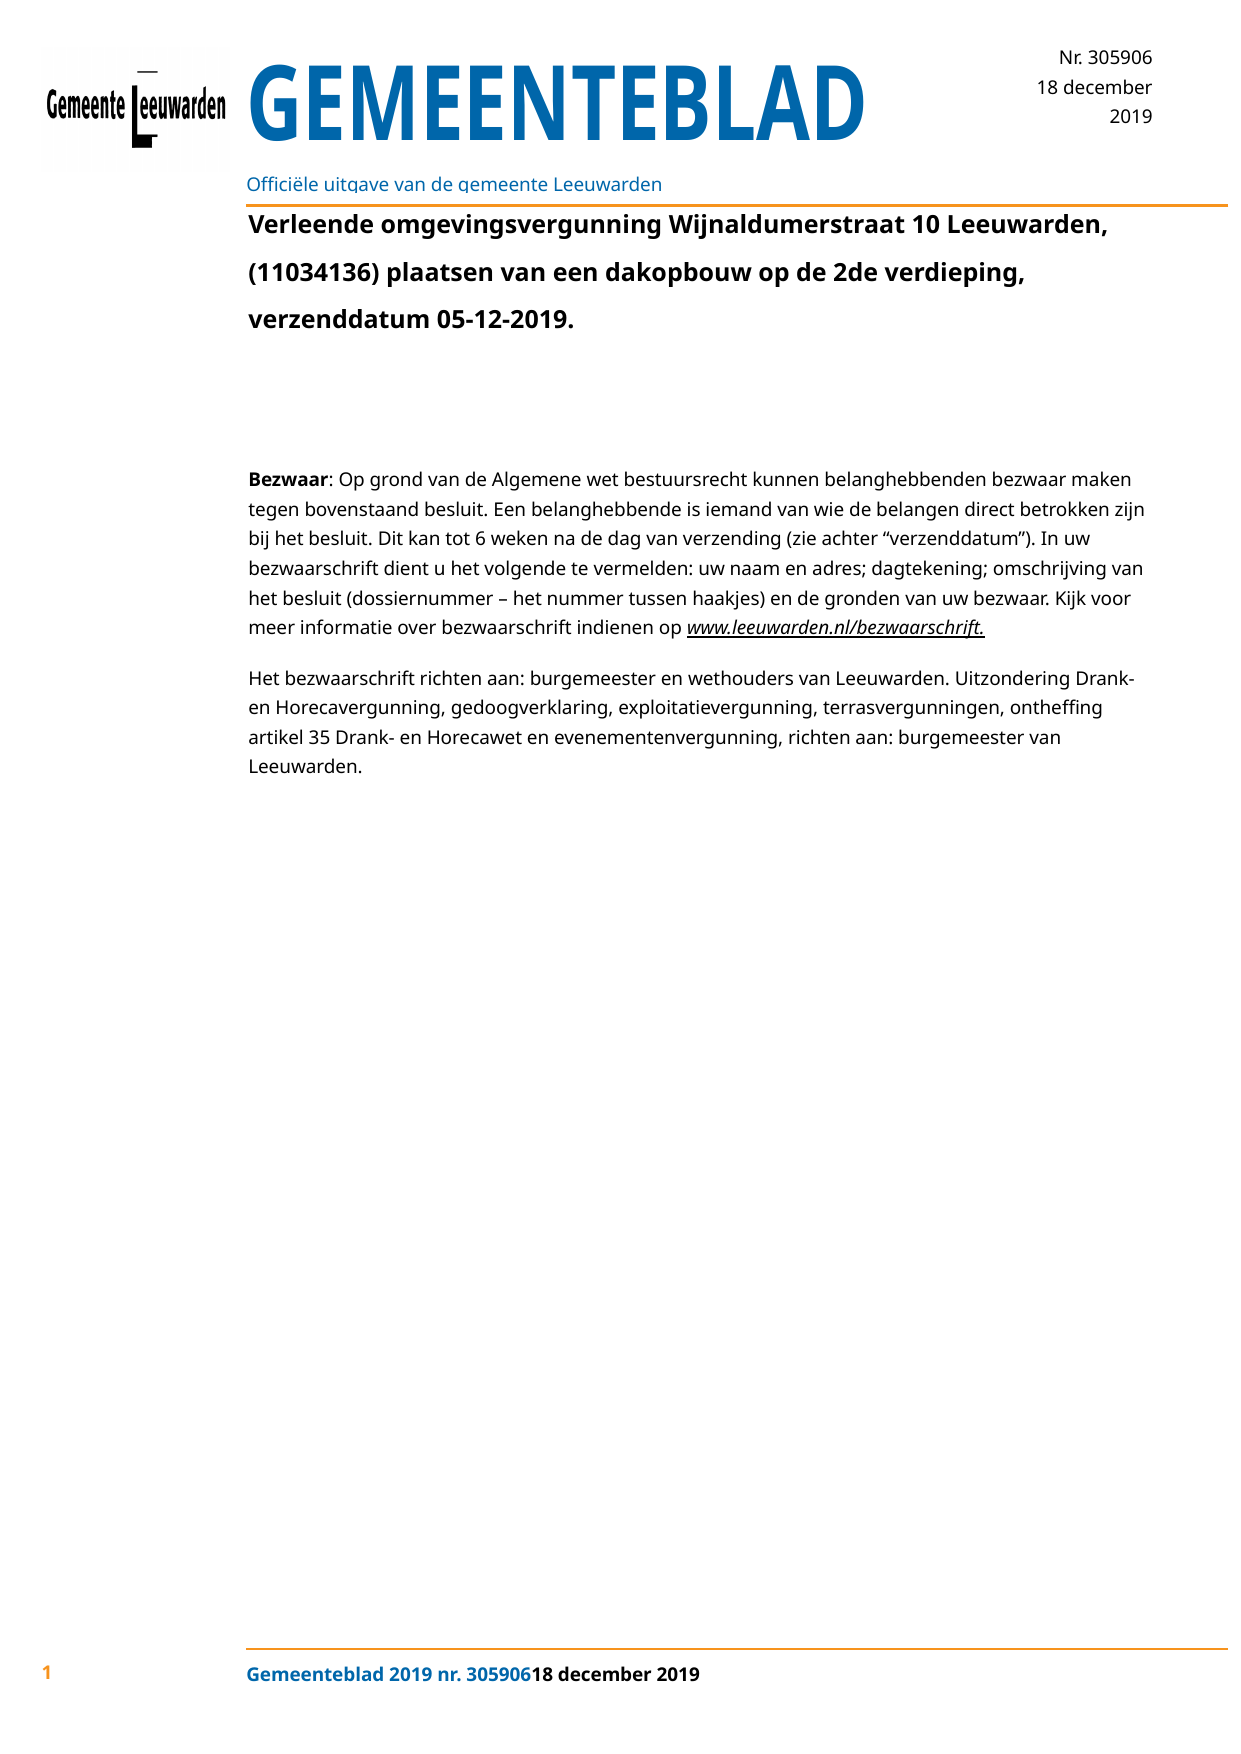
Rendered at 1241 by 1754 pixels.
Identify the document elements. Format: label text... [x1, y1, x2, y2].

text Het bezwaarschrift richten aan: burgemeester en wethouders van Leeuwarden. Uitzondering Drank- en Horecavergunning, gedoogverklaring, exploitatievergunning, terrasvergunningen, ontheffing artikel 35 Drank- en Horecawet en evenementenvergunning, richten aan: burgemeester van Leeuwarden. [248, 665, 1152, 779]
text Bezwaar: Op grond van de Algemene wet bestuursrecht kunnen belanghebbenden bezwaar maken tegen bovenstaand besluit. Een belanghebbende is iemand van wie de belangen direct betrokken zijn bij het besluit. Dit kan tot 6 weken na de dag van verzending (zie achter “verzenddatum”). In uw bezwaarschrift dient u het volgende te vermelden: uw naam en adres; dagtekening; omschrijving van het besluit (dossiernummer – het nummer tussen haakjes) en de gronden van uw bezwaar. Kijk voor meer informatie over bezwaarschrift indienen op www.leeuwarden.nl/bezwaarschrift. [248, 466, 1152, 640]
text Verleende omgevingsvergunning Wijnaldumerstraat 10 Leeuwarden, (11034136) plaatsen van een dakopbouw op de 2de verdieping, verzenddatum 05-12-2019. [248, 207, 1152, 336]
picture [41, 47, 231, 172]
